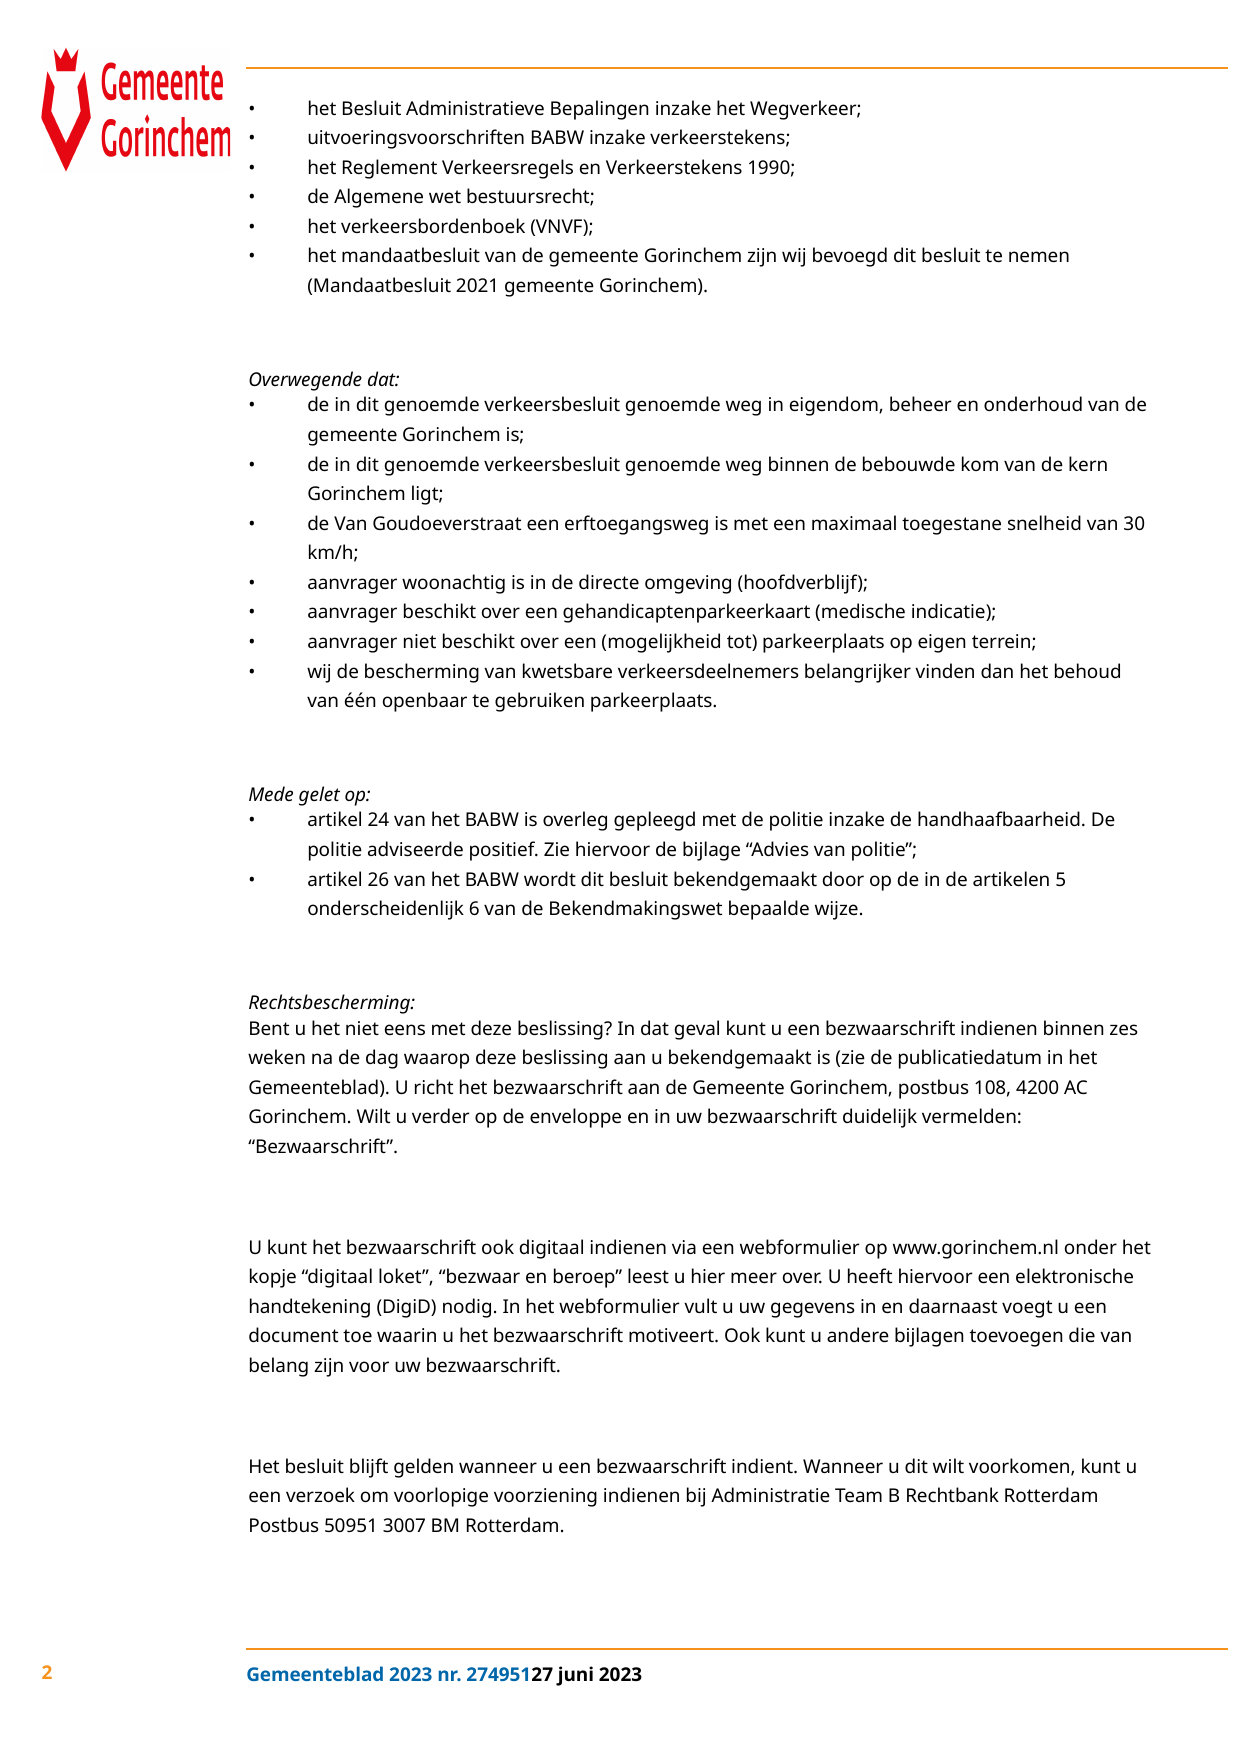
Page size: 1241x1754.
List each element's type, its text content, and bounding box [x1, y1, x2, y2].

list het Besluit Administratieve Bepalingen inzake het Wegverkeer; [248, 95, 1152, 121]
list de Algemene wet bestuursrecht; [248, 183, 1152, 209]
list de in dit genoemde verkeersbesluit genoemde weg in eigendom, beheer en onderhoud van de gemeente Gorinchem is; [248, 392, 1152, 447]
text Het besluit blijft gelden wanneer u een bezwaarschrift indient. Wanneer u dit wilt voorkomen, kunt u een verzoek om voorlopige voorziening indienen bij Administratie Team B Rechtbank Rotterdam Postbus 50951 3007 BM Rotterdam. [248, 1453, 1152, 1538]
list artikel 24 van het BABW is overleg gepleegd met de politie inzake de handhaafbaarheid. De politie adviseerde positief. Zie hiervoor de bijlage “Advies van politie”; [248, 807, 1152, 862]
list het verkeersbordenboek (VNVF); [248, 213, 1152, 239]
list uitvoeringsvoorschriften BABW inzake verkeerstekens; [248, 124, 1152, 150]
text U kunt het bezwaarschrift ook digitaal indienen via een webformulier op www.gorinchem.nl onder het kopje “digitaal loket”, “bezwaar en beroep” leest u hier meer over. U heeft hiervoor een elektronische handtekening (DigiD) nodig. In het webformulier vult u uw gegevens in en daarnaast voegt u een document toe waarin u het bezwaarschrift motiveert. Ook kunt u andere bijlagen toevoegen die van belang zijn voor uw bezwaarschrift. [248, 1234, 1152, 1378]
list aanvrager woonachtig is in de directe omgeving (hoofdverblijf); [248, 569, 1152, 595]
list aanvrager niet beschikt over een (mogelijkheid tot) parkeerplaats op eigen terrein; [248, 628, 1152, 654]
list het Reglement Verkeersregels en Verkeerstekens 1990; [248, 154, 1152, 180]
list de Van Goudoeverstraat een erftoegangsweg is met een maximaal toegestane snelheid van 30 km/h; [248, 510, 1152, 565]
picture [41, 47, 231, 172]
text Rechtsbescherming: [248, 989, 1152, 1015]
list wij de bescherming van kwetsbare verkeersdeelnemers belangrijker vinden dan het behoud van één openbaar te gebruiken parkeerplaats. [248, 658, 1152, 713]
text Bent u het niet eens met deze beslissing? In dat geval kunt u een bezwaarschrift indienen binnen zes weken na de dag waarop deze beslissing aan u bekendgemaakt is (zie de publicatiedatum in het Gemeenteblad). U richt het bezwaarschrift aan de Gemeente Gorinchem, postbus 108, 4200 AC Gorinchem. Wilt u verder op de enveloppe en in uw bezwaarschrift duidelijk vermelden: “Bezwaarschrift”. [248, 1015, 1152, 1159]
text Mede gelet op: [248, 781, 1152, 807]
list artikel 26 van het BABW wordt dit besluit bekendgemaakt door op de in de artikelen 5 onderscheidenlijk 6 van de Bekendmakingswet bepaalde wijze. [248, 866, 1152, 921]
list aanvrager beschikt over een gehandicaptenparkeerkaart (medische indicatie); [248, 599, 1152, 624]
list de in dit genoemde verkeersbesluit genoemde weg binnen de bebouwde kom van de kern Gorinchem ligt; [248, 451, 1152, 506]
text Overwegende dat: [248, 366, 1152, 392]
list het mandaatbesluit van de gemeente Gorinchem zijn wij bevoegd dit besluit te nemen (Mandaatbesluit 2021 gemeente Gorinchem). [248, 243, 1152, 298]
